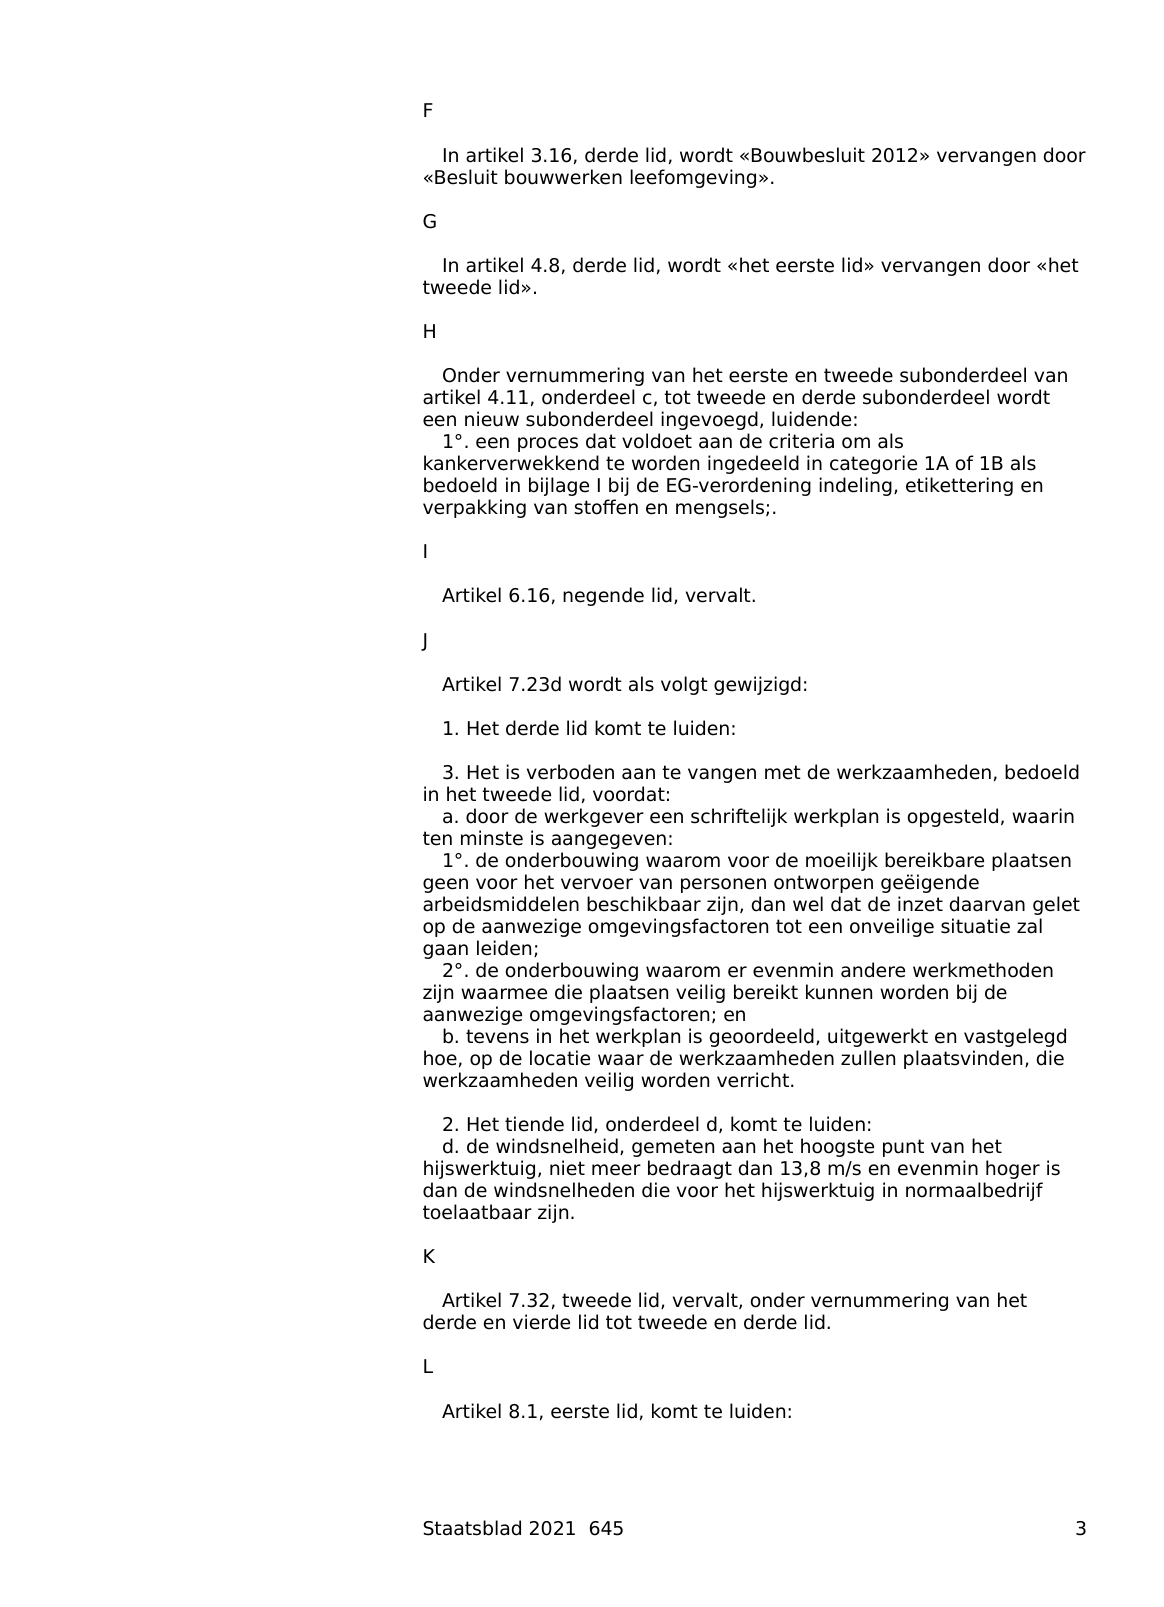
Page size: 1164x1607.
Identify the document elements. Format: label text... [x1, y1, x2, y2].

text Artikel 7.32, tweede lid, vervalt, onder vernummering van het derde en vierde lid tot tweede en derde lid. [422, 1290, 1087, 1334]
text a. door de werkgever een schriftelijk werkplan is opgesteld, waarin ten minste is aangegeven: [422, 806, 1087, 850]
text 1°. een proces dat voldoet aan de criteria om als kankerverwekkend te worden ingedeeld in categorie 1A of 1B als bedoeld in bijlage I bij de EG-verordening indeling, etikettering en verpakking van stoffen en mengsels;. [422, 431, 1087, 519]
text 3. Het is verboden aan te vangen met de werkzaamheden, bedoeld in het tweede lid, voordat: [422, 762, 1087, 806]
text H [422, 321, 1087, 343]
text 2. Het tiende lid, onderdeel d, komt te luiden: [422, 1114, 1087, 1136]
text J [422, 629, 1087, 652]
text b. tevens in het werkplan is geoordeeld, uitgewerkt en vastgelegd hoe, op de locatie waar de werkzaamheden zullen plaatsvinden, die werkzaamheden veilig worden verricht. [422, 1026, 1087, 1092]
text 1. Het derde lid komt te luiden: [422, 718, 1087, 740]
text Artikel 7.23d wordt als volgt gewijzigd: [422, 674, 1087, 696]
text Artikel 8.1, eerste lid, komt te luiden: [422, 1401, 1087, 1422]
text In artikel 3.16, derde lid, wordt «Bouwbesluit 2012» vervangen door «Besluit bouwwerken leefomgeving». [422, 144, 1087, 188]
text K [422, 1246, 1087, 1268]
text L [422, 1356, 1087, 1378]
text G [422, 211, 1087, 233]
text Artikel 6.16, negende lid, vervalt. [422, 585, 1087, 607]
text In artikel 4.8, derde lid, wordt «het eerste lid» vervangen door «het tweede lid». [422, 255, 1087, 299]
text d. de windsnelheid, gemeten aan het hoogste punt van het hijswerktuig, niet meer bedraagt dan 13,8 m/s en evenmin hoger is dan de windsnelheden die voor het hijswerktuig in normaalbedrijf toelaatbaar zijn. [422, 1136, 1087, 1224]
text 2°. de onderbouwing waarom er evenmin andere werkmethoden zijn waarmee die plaatsen veilig bereikt kunnen worden bij de aanwezige omgevingsfactoren; en [422, 960, 1087, 1026]
text F [422, 100, 1087, 122]
text Onder vernummering van het eerste en tweede subonderdeel van artikel 4.11, onderdeel c, tot tweede en derde subonderdeel wordt een nieuw subonderdeel ingevoegd, luidende: [422, 365, 1087, 431]
text I [422, 541, 1087, 563]
text 1°. de onderbouwing waarom voor de moeilijk bereikbare plaatsen geen voor het vervoer van personen ontworpen geëigende arbeidsmiddelen beschikbaar zijn, dan wel dat de inzet daarvan gelet op de aanwezige omgevingsfactoren tot een onveilige situatie zal gaan leiden; [422, 850, 1087, 960]
